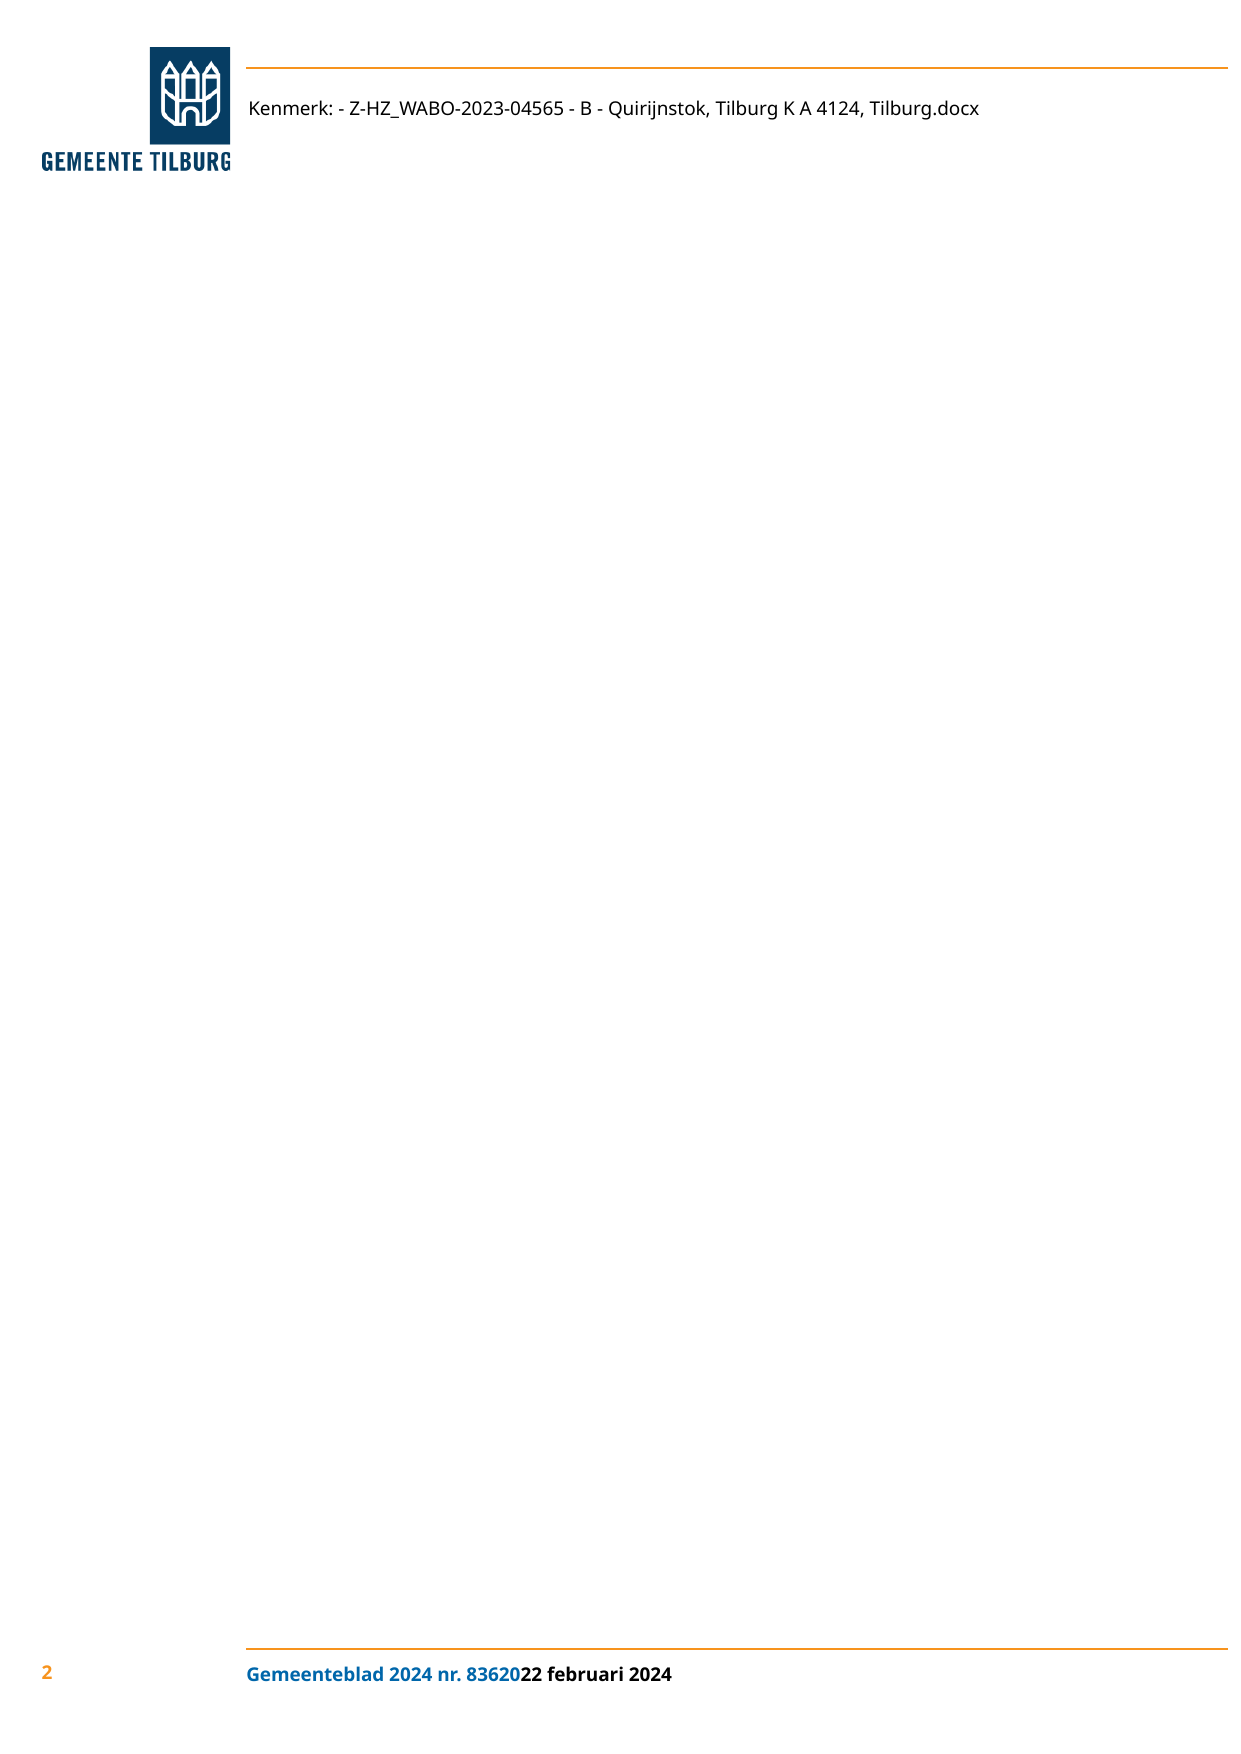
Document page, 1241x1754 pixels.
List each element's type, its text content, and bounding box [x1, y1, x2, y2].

picture [41, 47, 231, 172]
text Kenmerk: - Z-HZ_WABO-2023-04565 - B - Quirijnstok, Tilburg K A 4124, Tilburg.docx [248, 95, 1152, 121]
